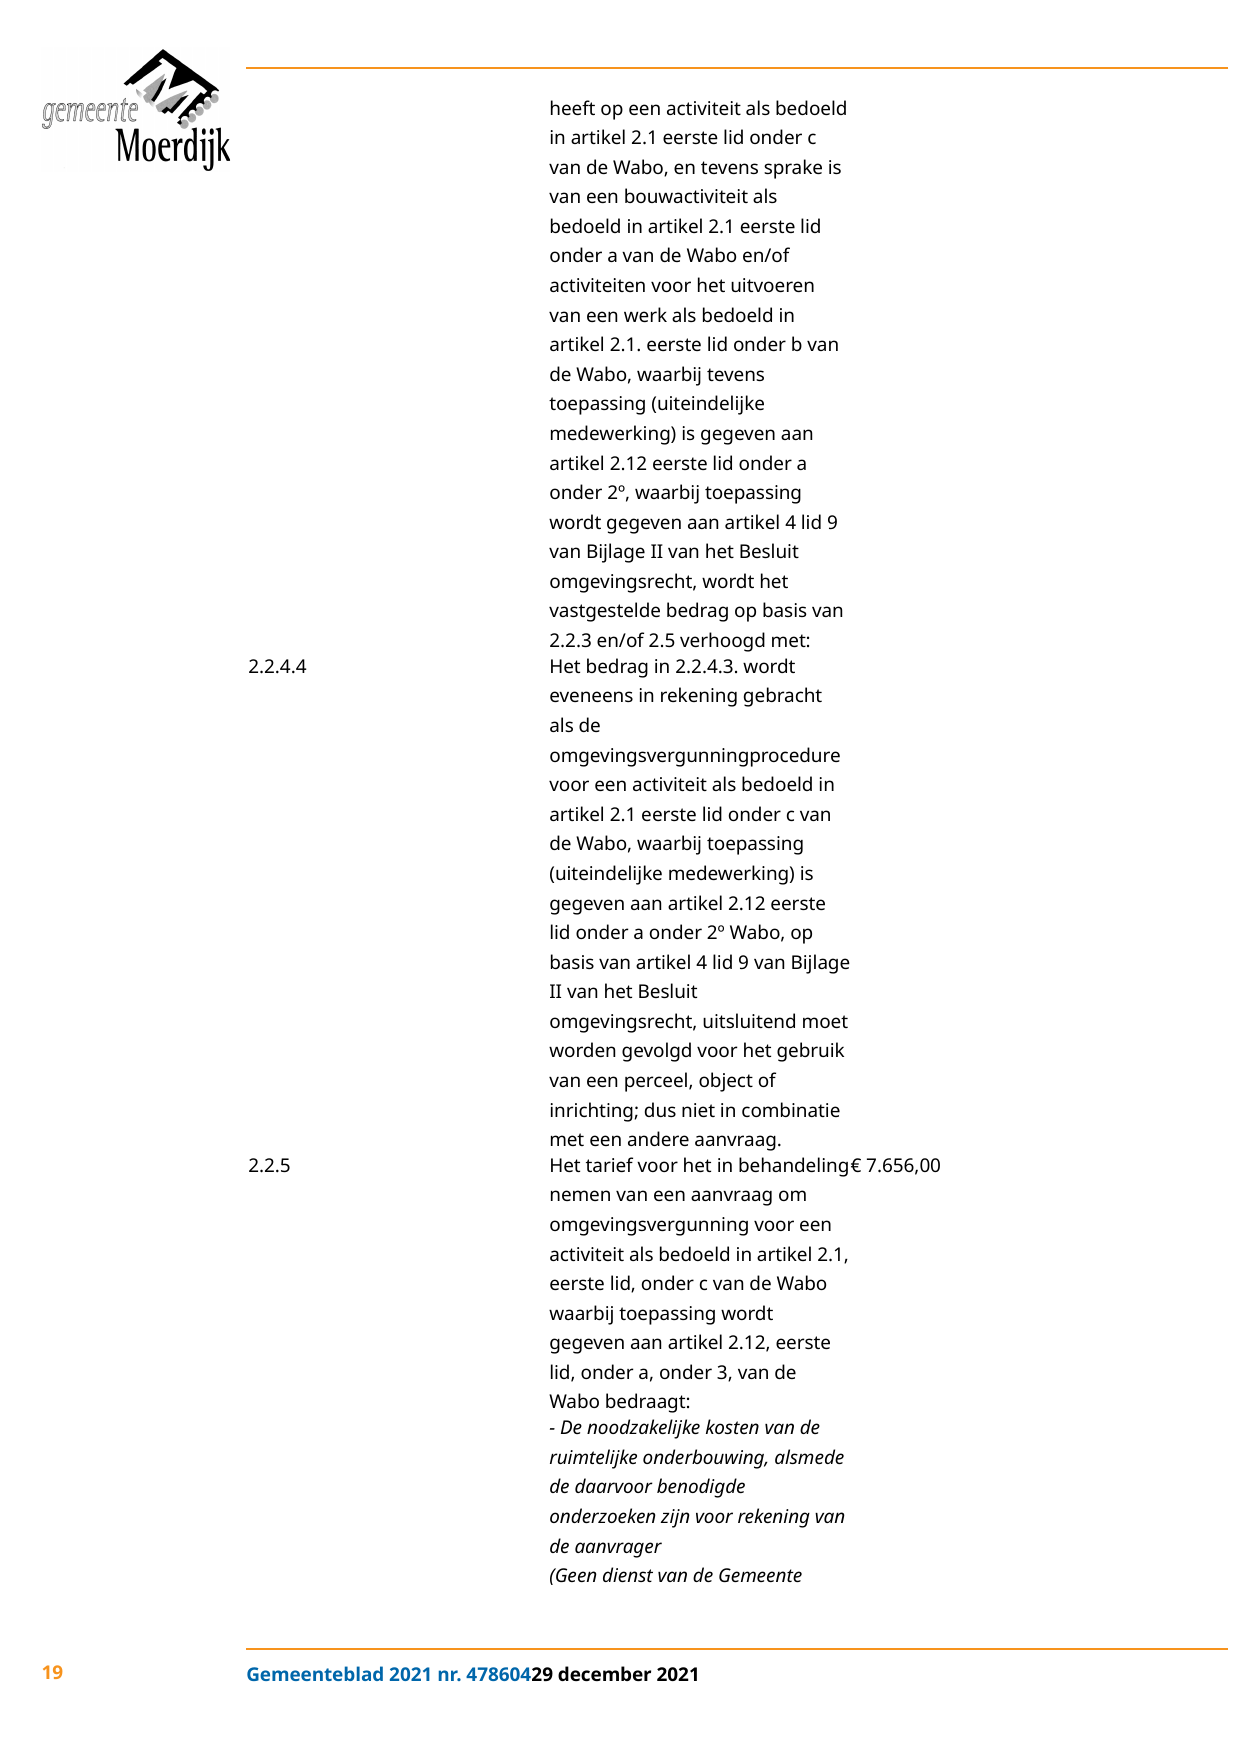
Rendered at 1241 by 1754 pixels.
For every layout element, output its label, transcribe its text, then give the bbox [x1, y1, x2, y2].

table_cell - De noodzakelijke kosten van de ruimtelijke onderbouwing, alsmede de daarvoor benodigde onderzoeken zijn voor rekening van de aanvrager (Geen dienst van de Gemeente [549, 1415, 850, 1588]
table_cell [850, 1415, 1152, 1588]
table_cell 2.2.5 [248, 1152, 549, 1588]
table_cell Het bedrag in 2.2.4.3. wordt eveneens in rekening gebracht als de omgevingsvergunningprocedure voor een activiteit als bedoeld in artikel 2.1 eerste lid onder c van de Wabo, waarbij toepassing (uiteindelijke medewerking) is gegeven aan artikel 2.12 eerste lid onder a onder 2º Wabo, op basis van artikel 4 lid 9 van Bijlage II van het Besluit omgevingsrecht, uitsluitend moet worden gevolgd voor het gebruik van een perceel, object of inrichting; dus niet in combinatie met een andere aanvraag. [549, 653, 850, 1152]
table_cell 2.2.4.4 [248, 653, 549, 1152]
table_cell heeft op een activiteit als bedoeld in artikel 2.1 eerste lid onder c van de Wabo, en tevens sprake is van een bouwactiviteit als bedoeld in artikel 2.1 eerste lid onder a van de Wabo en/of activiteiten voor het uitvoeren van een werk als bedoeld in artikel 2.1. eerste lid onder b van de Wabo, waarbij tevens toepassing (uiteindelijke medewerking) is gegeven aan artikel 2.12 eerste lid onder a onder 2º, waarbij toepassing wordt gegeven aan artikel 4 lid 9 van Bijlage II van het Besluit omgevingsrecht, wordt het vastgestelde bedrag op basis van 2.2.3 en/of 2.5 verhoogd met: [549, 95, 850, 653]
table_cell [850, 653, 1152, 1152]
table_cell Het tarief voor het in behandeling nemen van een aanvraag om omgevingsvergunning voor een activiteit als bedoeld in artikel 2.1, eerste lid, onder c van de Wabo waarbij toepassing wordt gegeven aan artikel 2.12, eerste lid, onder a, onder 3, van de Wabo bedraagt: [549, 1152, 850, 1414]
table_cell [248, 95, 549, 653]
table_cell [850, 95, 1152, 653]
table_cell € 7.656,00 [850, 1152, 1152, 1414]
picture [41, 47, 231, 172]
